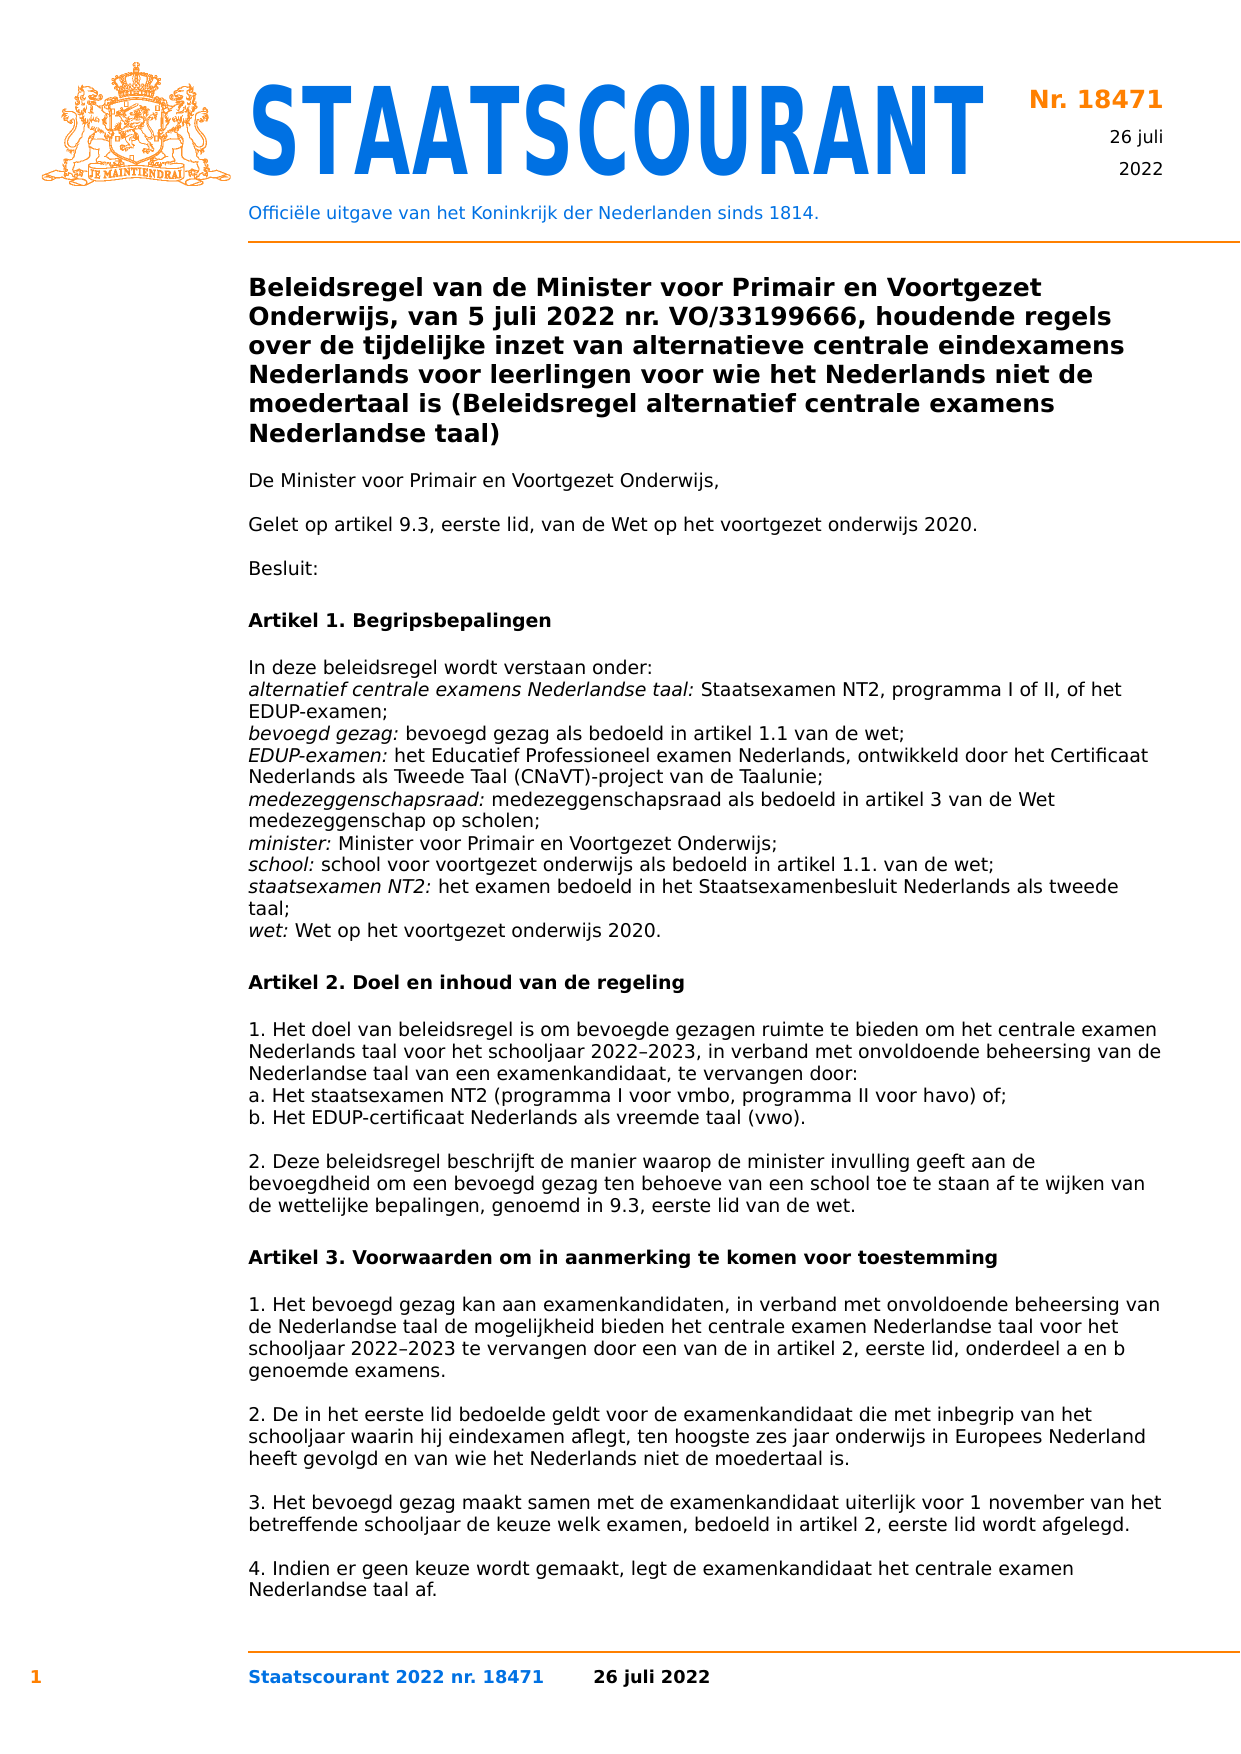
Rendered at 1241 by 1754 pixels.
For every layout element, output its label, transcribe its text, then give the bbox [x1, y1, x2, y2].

text medezeggenschapsraad: medezeggenschapsraad als bedoeld in artikel 3 van de Wet medezeggenschap op scholen; [248, 788, 1163, 832]
table_cell 26 juli [998, 121, 1240, 153]
table_header STAATSCOURANT [248, 62, 998, 203]
text De Minister voor Primair en Voortgezet Onderwijs, [248, 470, 1163, 492]
text 1. Het bevoegd gezag kan aan examenkandidaten, in verband met onvoldoende beheersing van de Nederlandse taal de mogelijkheid bieden het centrale examen Nederlandse taal voor het schooljaar 2022–2023 te vervangen door een van de in artikel 2, eerste lid, onderdeel a en b genoemde examens. [248, 1294, 1163, 1382]
table_header Nr. 18471 [998, 62, 1240, 121]
picture [41, 62, 231, 186]
text school: school voor voortgezet onderwijs als bedoeld in artikel 1.1. van de wet; [248, 854, 1163, 876]
text 2. Deze beleidsregel beschrijft de manier waarop de minister invulling geeft aan de bevoegdheid om een bevoegd gezag ten behoeve van een school toe te staan af te wijken van de wettelijke bepalingen, genoemd in 9.3, eerste lid van de wet. [248, 1151, 1163, 1217]
text bevoegd gezag: bevoegd gezag als bedoeld in artikel 1.1 van de wet; [248, 722, 1163, 744]
text staatsexamen NT2: het examen bedoeld in het Staatsexamenbesluit Nederlands als tweede taal; [248, 876, 1163, 920]
text In deze beleidsregel wordt verstaan onder: [248, 657, 1163, 678]
text alternatief centrale examens Nederlandse taal: Staatsexamen NT2, programma I of II, of het EDUP-examen; [248, 678, 1163, 722]
text minister: Minister voor Primair en Voortgezet Onderwijs; [248, 832, 1163, 854]
text EDUP-examen: het Educatief Professioneel examen Nederlands, ontwikkeld door het Certificaat Nederlands als Tweede Taal (CNaVT)-project van de Taalunie; [248, 744, 1163, 788]
subtitle Artikel 3. Voorwaarden om in aanmerking te komen voor toestemming [248, 1247, 1163, 1269]
table_cell Officiële uitgave van het Koninkrijk der Nederlanden sinds 1814. [248, 203, 1240, 241]
text wet: Wet op het voortgezet onderwijs 2020. [248, 920, 1163, 942]
text 1. Het doel van beleidsregel is om bevoegde gezagen ruimte te bieden om het centrale examen Nederlands taal voor het schooljaar 2022–2023, in verband met onvoldoende beheersing van de Nederlandse taal van een examenkandidaat, te vervangen door: [248, 1019, 1163, 1085]
text Gelet op artikel 9.3, eerste lid, van de Wet op het voortgezet onderwijs 2020. [248, 514, 1163, 536]
table_cell 2022 [998, 153, 1240, 203]
table_header [25, 62, 248, 241]
subtitle Artikel 2. Doel en inhoud van de regeling [248, 972, 1163, 994]
subtitle Artikel 1. Begripsbepalingen [248, 609, 1163, 632]
text b. Het EDUP-certificaat Nederlands als vreemde taal (vwo). [248, 1107, 1163, 1129]
text 4. Indien er geen keuze wordt gemaakt, legt de examenkandidaat het centrale examen Nederlandse taal af. [248, 1557, 1163, 1601]
subtitle Beleidsregel van de Minister voor Primair en Voortgezet Onderwijs, van 5 juli 2022 nr. VO/33199666, houdende regels over de tijdelijke inzet van alternatieve centrale eindexamens Nederlands voor leerlingen voor wie het Nederlands niet de moedertaal is (Beleidsregel alternatief centrale examens Nederlandse taal) [248, 273, 1163, 448]
text Besluit: [248, 558, 1163, 579]
text 2. De in het eerste lid bedoelde geldt voor de examenkandidaat die met inbegrip van het schooljaar waarin hij eindexamen aflegt, ten hoogste zes jaar onderwijs in Europees Nederland heeft gevolgd en van wie het Nederlands niet de moedertaal is. [248, 1404, 1163, 1470]
text 3. Het bevoegd gezag maakt samen met de examenkandidaat uiterlijk voor 1 november van het betreffende schooljaar de keuze welk examen, bedoeld in artikel 2, eerste lid wordt afgelegd. [248, 1492, 1163, 1536]
text a. Het staatsexamen NT2 (programma I voor vmbo, programma II voor havo) of; [248, 1085, 1163, 1107]
